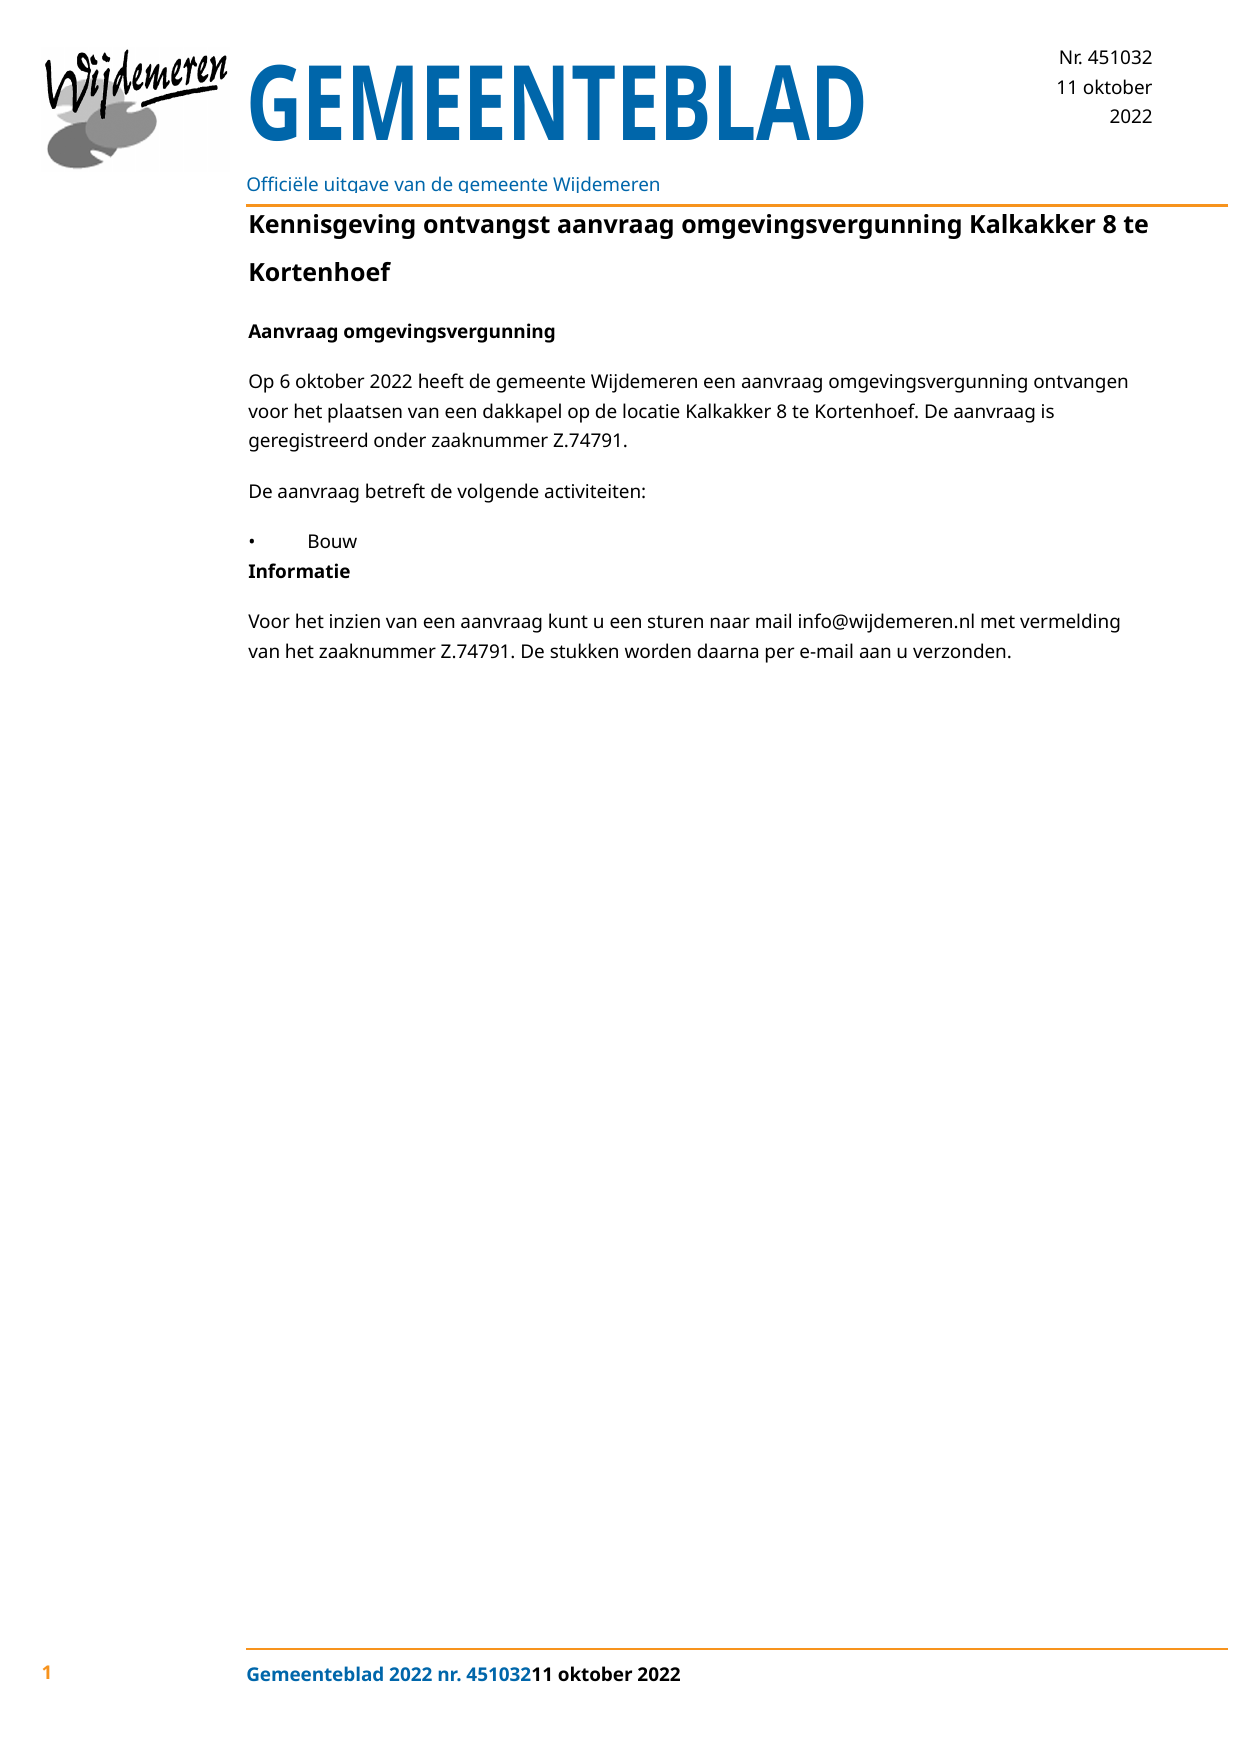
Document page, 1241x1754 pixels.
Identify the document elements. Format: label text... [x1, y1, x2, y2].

list Bouw [248, 528, 1152, 554]
text Aanvraag omgevingsvergunning [248, 318, 1152, 344]
text Informatie [248, 558, 1152, 584]
text Kennisgeving ontvangst aanvraag omgevingsvergunning Kalkakker 8 te Kortenhoef [248, 207, 1152, 288]
text Voor het inzien van een aanvraag kunt u een sturen naar mail info@wijdemeren.nl met vermelding van het zaaknummer Z.74791. De stukken worden daarna per e-mail aan u verzonden. [248, 608, 1152, 664]
text Op 6 oktober 2022 heeft de gemeente Wijdemeren een aanvraag omgevingsvergunning ontvangen voor het plaatsen van een dakkapel op de locatie Kalkakker 8 te Kortenhoef. De aanvraag is geregistreerd onder zaaknummer Z.74791. [248, 368, 1152, 453]
text De aanvraag betreft de volgende activiteiten: [248, 478, 1152, 504]
picture [41, 47, 231, 172]
